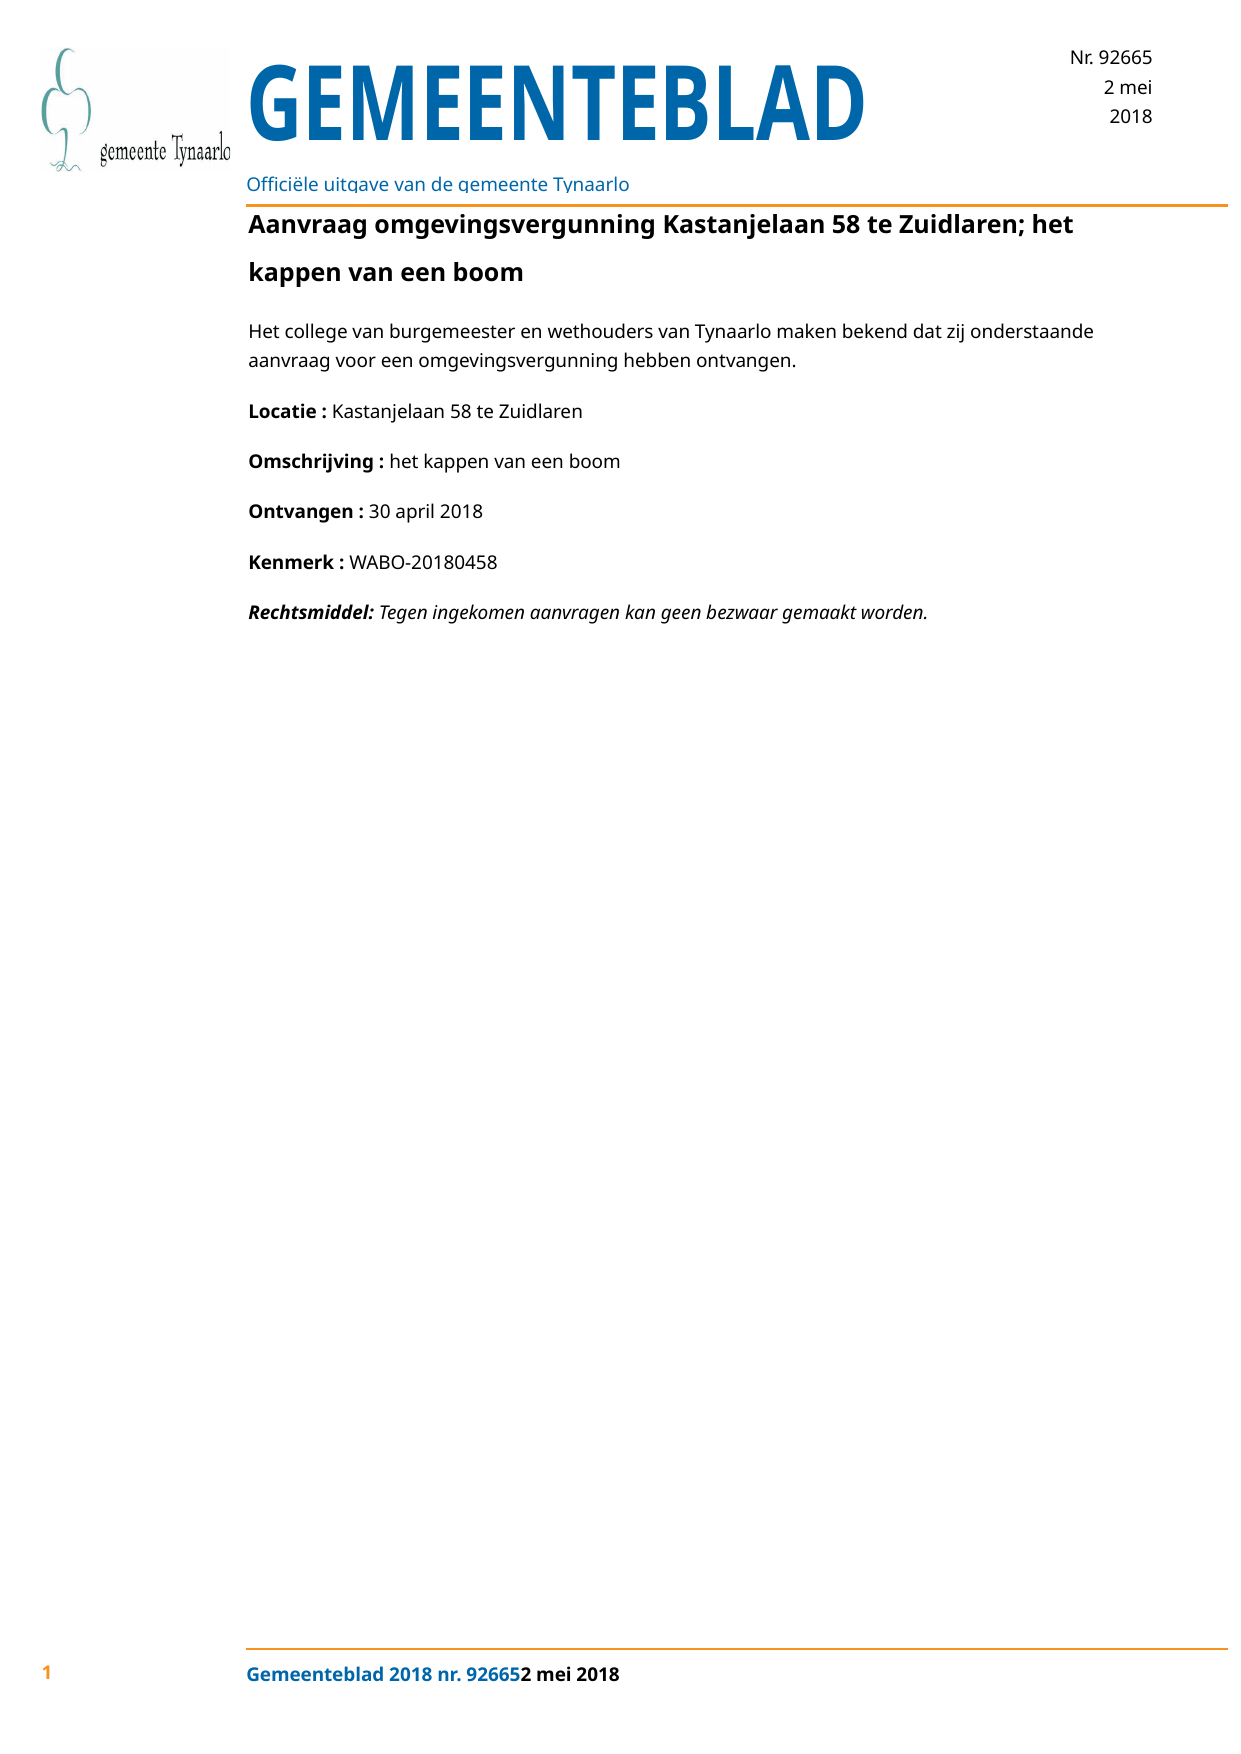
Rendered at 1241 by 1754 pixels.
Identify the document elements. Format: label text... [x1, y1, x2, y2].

text Rechtsmiddel: Tegen ingekomen aanvragen kan geen bezwaar gemaakt worden. [248, 599, 1152, 625]
text Het college van burgemeester en wethouders van Tynaarlo maken bekend dat zij onderstaande aanvraag voor een omgevingsvergunning hebben ontvangen. [248, 318, 1152, 373]
text Locatie : Kastanjelaan 58 te Zuidlaren [248, 398, 1152, 424]
text Omschrijving : het kappen van een boom [248, 448, 1152, 474]
picture [41, 47, 231, 172]
text Aanvraag omgevingsvergunning Kastanjelaan 58 te Zuidlaren; het kappen van een boom [248, 207, 1152, 288]
text Kenmerk : WABO-20180458 [248, 549, 1152, 575]
text Ontvangen : 30 april 2018 [248, 499, 1152, 524]
